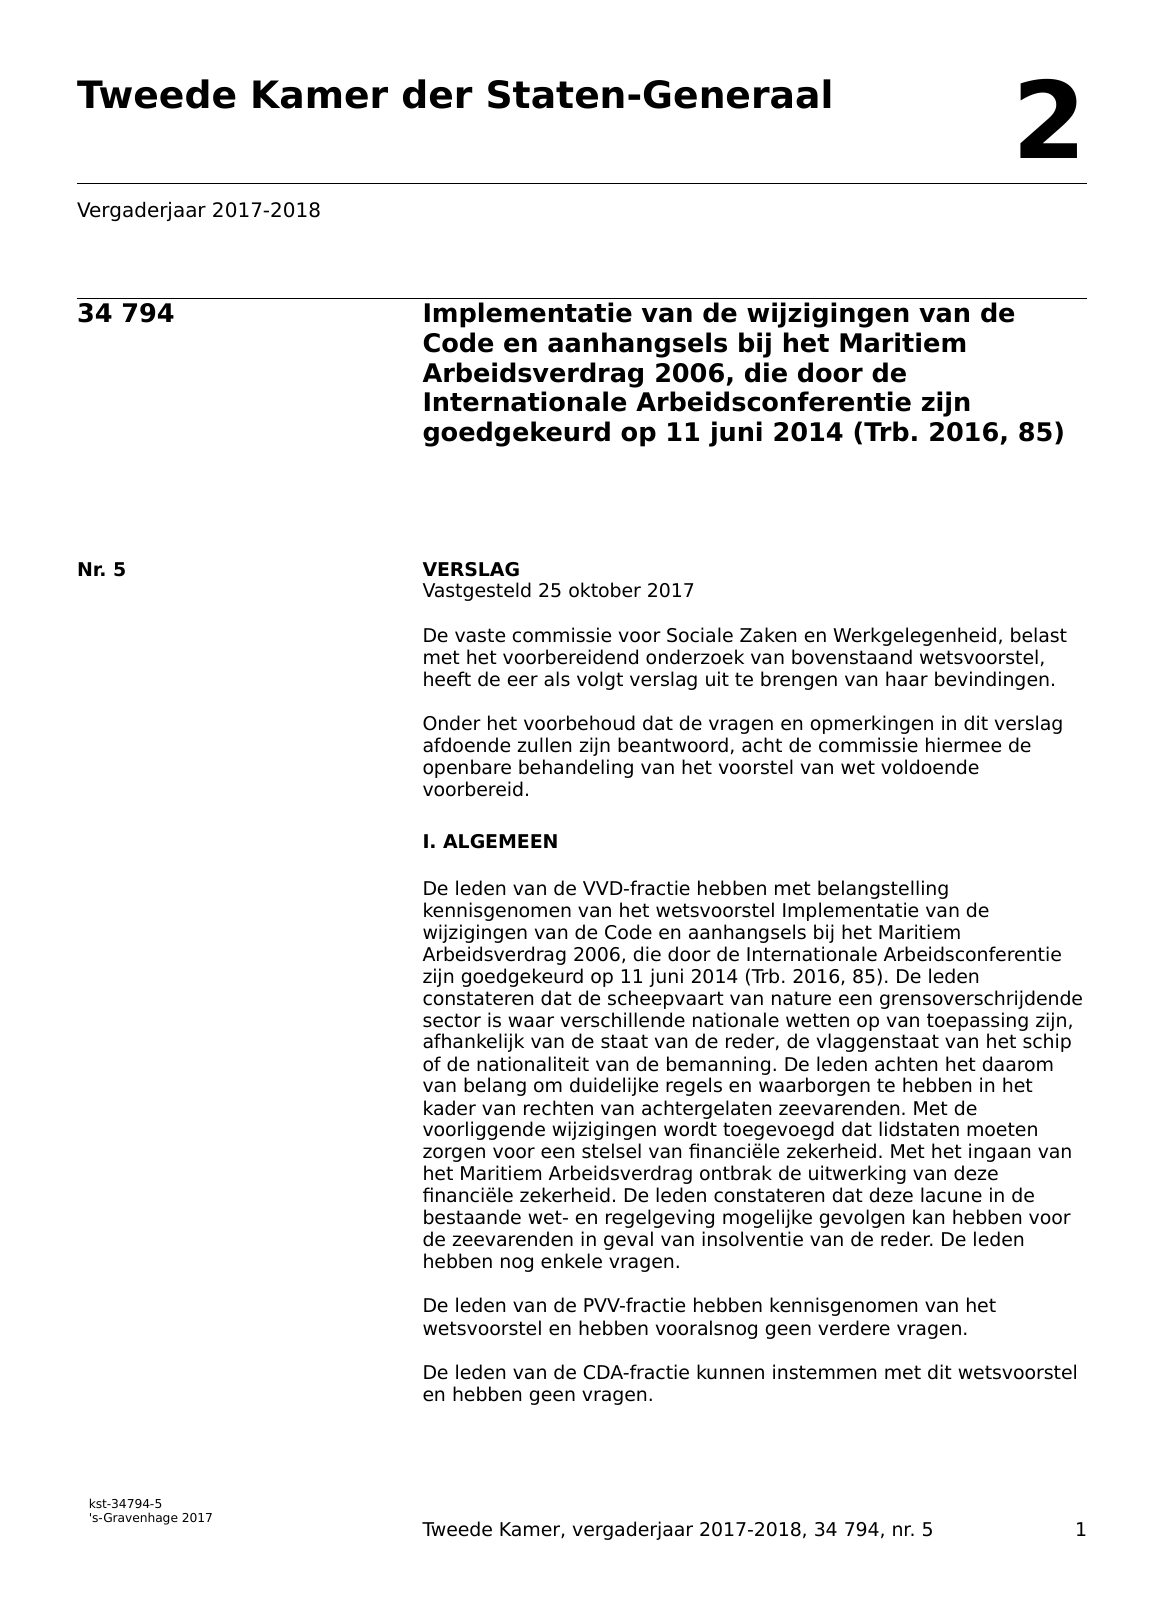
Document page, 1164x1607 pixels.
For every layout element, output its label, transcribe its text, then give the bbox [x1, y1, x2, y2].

text De leden van de PVV-fractie hebben kennisgenomen van het wetsvoorstel en hebben vooralsnog geen verdere vragen. [422, 1295, 1087, 1339]
text De vaste commissie voor Sociale Zaken en Werkgelegenheid, belast met het voorbereidend onderzoek van bovenstaand wetsvoorstel, heeft de eer als volgt verslag uit te brengen van haar bevindingen. [422, 624, 1087, 691]
text Onder het voorbehoud dat de vragen en opmerkingen in dit verslag afdoende zullen zijn beantwoord, acht de commissie hiermee de openbare behandeling van het voorstel van wet voldoende voorbereid. [422, 713, 1087, 801]
text kst-34794-5 [88, 1497, 323, 1511]
table_cell Vergaderjaar 2017-2018 [77, 184, 1087, 298]
table_header Tweede Kamer der Staten-Generaal [77, 59, 886, 183]
text De leden van de VVD-fractie hebben met belangstelling kennisgenomen van het wetsvoorstel Implementatie van de wijzigingen van de Code en aanhangsels bij het Maritiem Arbeidsverdrag 2006, die door de Internationale Arbeidsconferentie zijn goedgekeurd op 11 juni 2014 (Trb. 2016, 85). De leden constateren dat de scheepvaart van nature een grensoverschrijdende sector is waar verschillende nationale wetten op van toepassing zijn, afhankelijk van de staat van de reder, de vlaggenstaat van het schip of de nationaliteit van de bemanning. De leden achten het daarom van belang om duidelijke regels en waarborgen te hebben in het kader van rechten van achtergelaten zeevarenden. Met de voorliggende wijzigingen wordt toegevoegd dat lidstaten moeten zorgen voor een stelsel van financiële zekerheid. Met het ingaan van het Maritiem Arbeidsverdrag ontbrak de uitwerking van deze financiële zekerheid. De leden constateren dat deze lacune in de bestaande wet- en regelgeving mogelijke gevolgen kan hebben voor de zeevarenden in geval van insolventie van de reder. De leden hebben nog enkele vragen. [422, 878, 1087, 1273]
subtitle Nr. 5 VERSLAG [77, 558, 1087, 580]
text De leden van de CDA-fractie kunnen instemmen met dit wetsvoorstel en hebben geen vragen. [422, 1362, 1087, 1406]
table_header 2 [886, 59, 1087, 183]
subtitle 34 794 Implementatie van de wijzigingen van de Code en aanhangsels bij het Maritiem Arbeidsverdrag 2006, die door de Internationale Arbeidsconferentie zijn goedgekeurd op 11 juni 2014 (Trb. 2016, 85) [77, 299, 1087, 447]
subtitle I. ALGEMEEN [422, 831, 1087, 853]
text 's-Gravenhage 2017 [88, 1511, 323, 1525]
text Vastgesteld 25 oktober 2017 [422, 580, 1087, 602]
